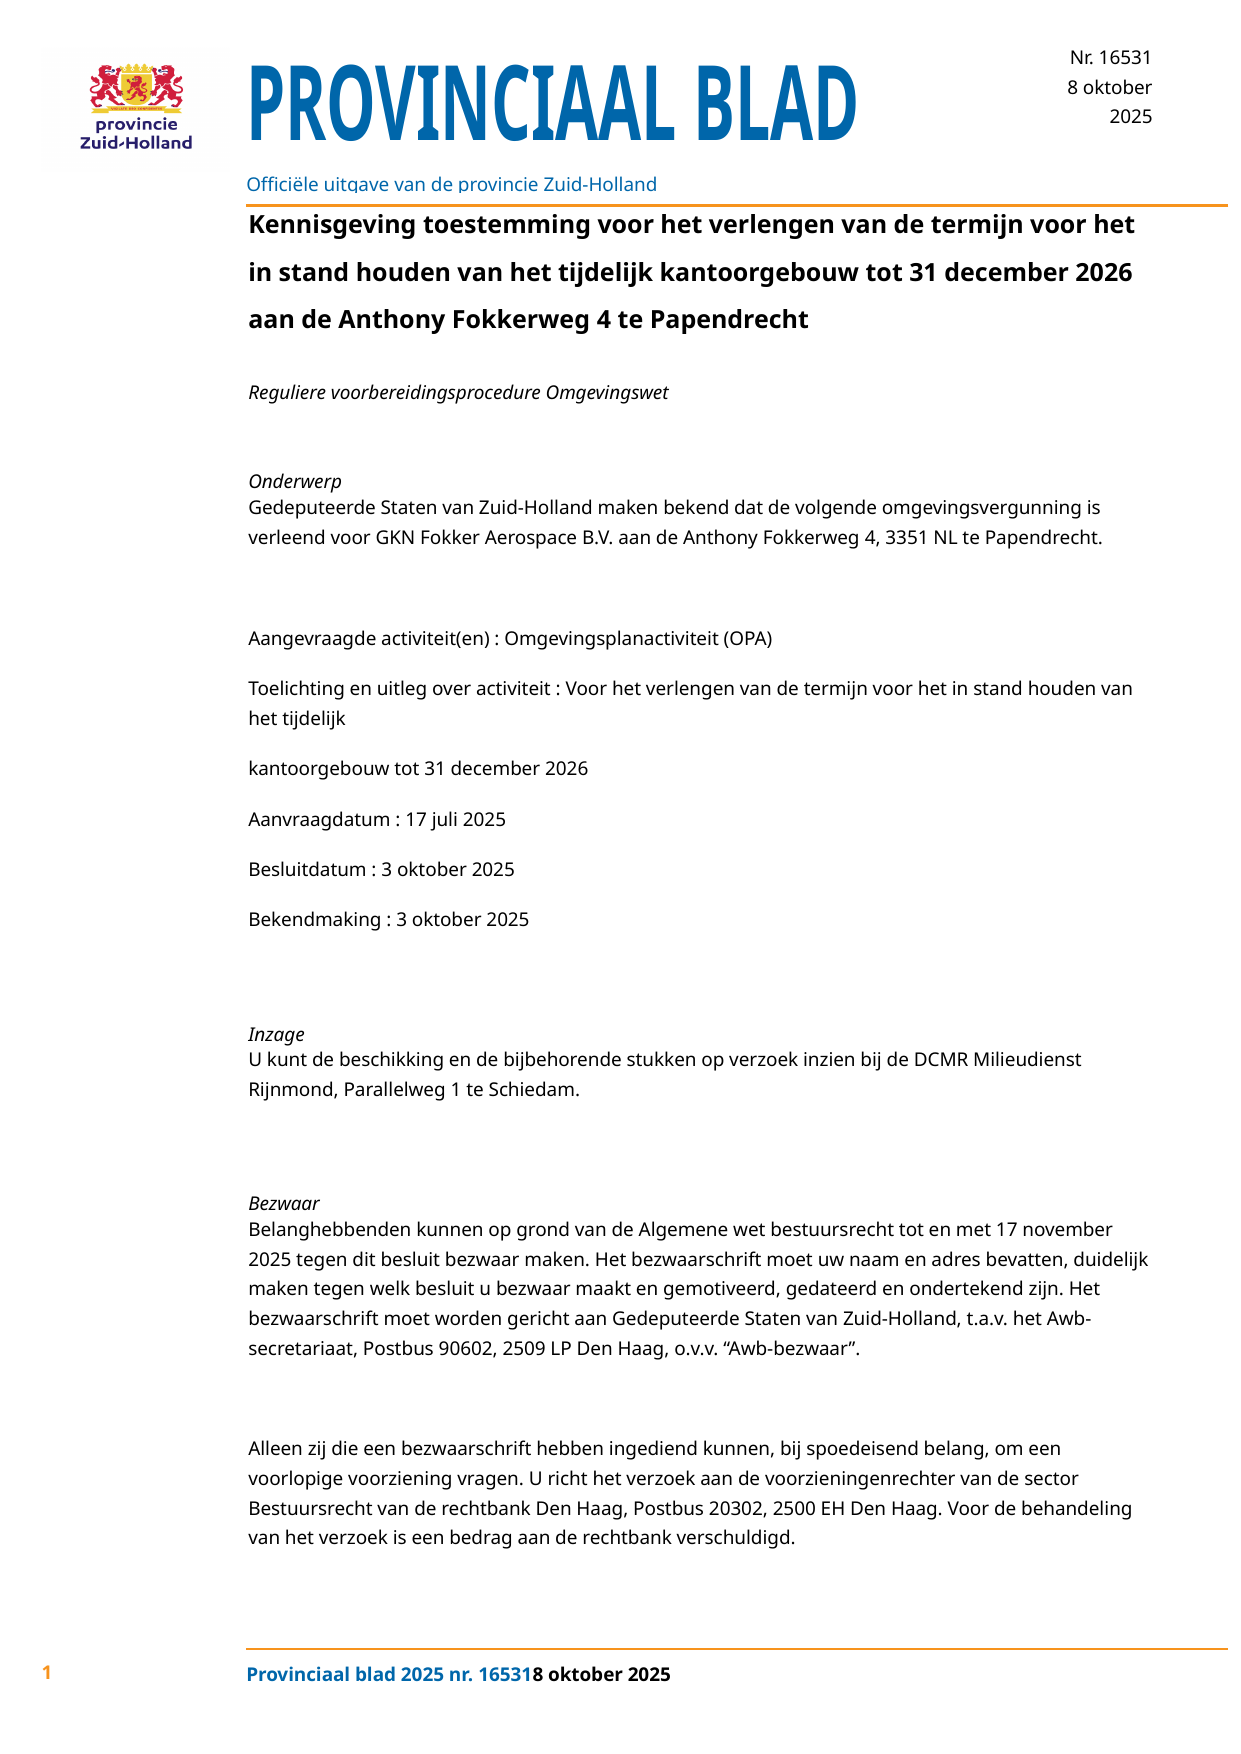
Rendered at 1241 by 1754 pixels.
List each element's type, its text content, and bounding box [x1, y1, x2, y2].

text kantoorgebouw tot 31 december 2026 [248, 755, 1152, 781]
text Inzage [248, 1021, 1152, 1047]
text Onderwerp [248, 469, 1152, 494]
text Bezwaar [248, 1191, 1152, 1216]
text Aangevraagde activiteit(en) : Omgevingsplanactiviteit (OPA) [248, 625, 1152, 651]
text U kunt de beschikking en de bijbehorende stukken op verzoek inzien bij de DCMR Milieudienst Rijnmond, Parallelweg 1 te Schiedam. [248, 1047, 1152, 1102]
text Gedeputeerde Staten van Zuid-Holland maken bekend dat de volgende omgevingsvergunning is verleend voor GKN Fokker Aerospace B.V. aan de Anthony Fokkerweg 4, 3351 NL te Papendrecht. [248, 494, 1152, 550]
text Bekendmaking : 3 oktober 2025 [248, 907, 1152, 932]
text Reguliere voorbereidingsprocedure Omgevingswet [248, 379, 1152, 405]
text Alleen zij die een bezwaarschrift hebben ingediend kunnen, bij spoedeisend belang, om een voorlopige voorziening vragen. U richt het verzoek aan de voorzieningenrechter van de sector Bestuursrecht van de rechtbank Den Haag, Postbus 20302, 2500 EH Den Haag. Voor de behandeling van het verzoek is een bedrag aan de rechtbank verschuldigd. [248, 1436, 1152, 1550]
text Aanvraagdatum : 17 juli 2025 [248, 806, 1152, 831]
text Besluitdatum : 3 oktober 2025 [248, 856, 1152, 882]
text Kennisgeving toestemming voor het verlengen van de termijn voor het in stand houden van het tijdelijk kantoorgebouw tot 31 december 2026 aan de Anthony Fokkerweg 4 te Papendrecht [248, 207, 1152, 336]
text Belanghebbenden kunnen op grond van de Algemene wet bestuursrecht tot en met 17 november 2025 tegen dit besluit bezwaar maken. Het bezwaarschrift moet uw naam en adres bevatten, duidelijk maken tegen welk besluit u bezwaar maakt en gemotiveerd, gedateerd en ondertekend zijn. Het bezwaarschrift moet worden gericht aan Gedeputeerde Staten van Zuid-Holland, t.a.v. het Awb-secretariaat, Postbus 90602, 2509 LP Den Haag, o.v.v. “Awb-bezwaar”. [248, 1216, 1152, 1360]
text Toelichting en uitleg over activiteit : Voor het verlengen van de termijn voor het in stand houden van het tijdelijk [248, 675, 1152, 731]
picture [41, 47, 231, 172]
